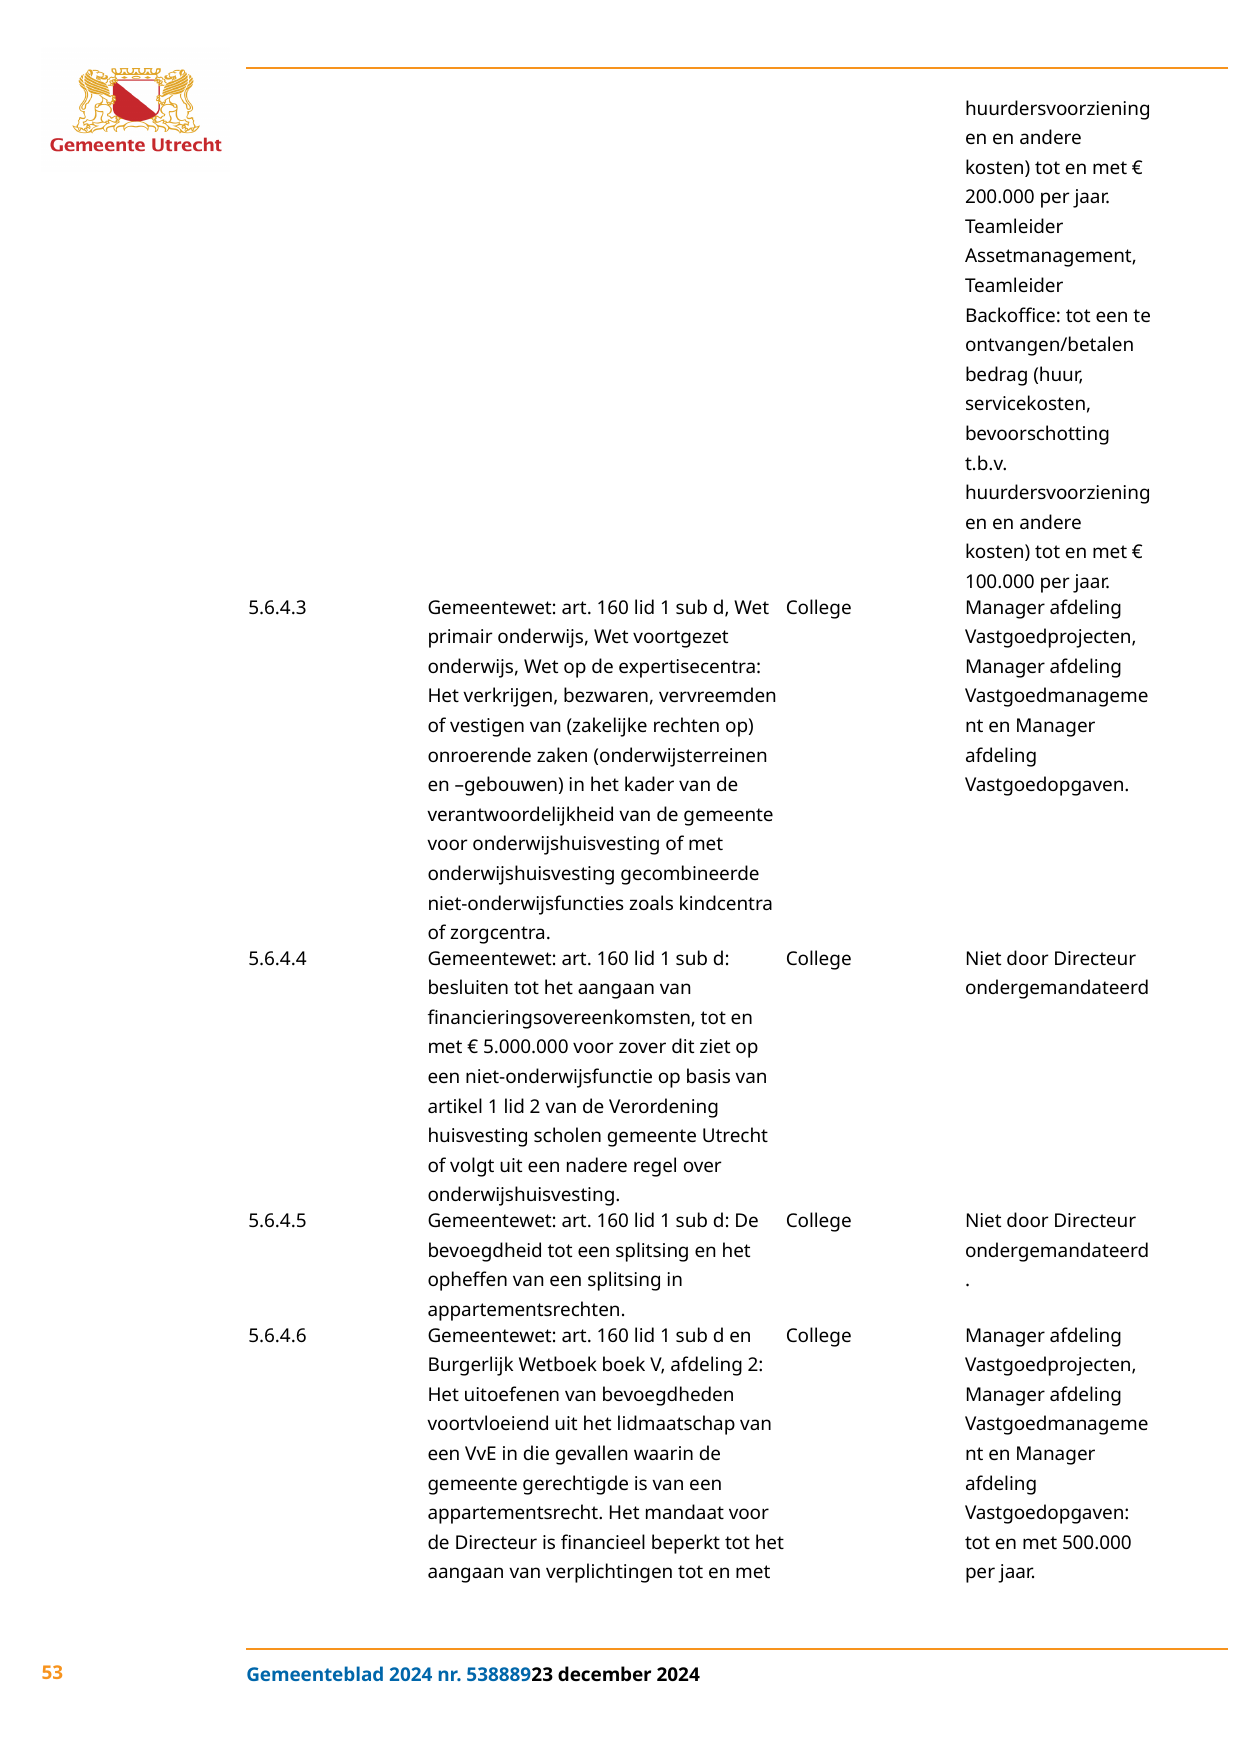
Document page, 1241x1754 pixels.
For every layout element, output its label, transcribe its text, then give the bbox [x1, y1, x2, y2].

table_cell Niet door Directeur ondergemandateerd [965, 945, 1152, 1207]
table_cell 5.6.4.3 [248, 594, 427, 945]
table_cell Niet door Directeur ondergemandateerd. [965, 1208, 1152, 1322]
table_cell huurdersvoorzieningen en andere kosten) tot en met € 200.000 per jaar. Teamleider Assetmanagement, Teamleider Backoffice: tot een te ontvangen/betalen bedrag (huur, servicekosten, bevoorschotting t.b.v. huurdersvoorzieningen en andere kosten) tot en met € 100.000 per jaar. [965, 95, 1152, 594]
table_cell Gemeentewet: art. 160 lid 1 sub d: besluiten tot het aangaan van financieringsovereenkomsten, tot en met € 5.000.000 voor zover dit ziet op een niet-onderwijsfunctie op basis van artikel 1 lid 2 van de Verordening huisvesting scholen gemeente Utrecht of volgt uit een nadere regel over onderwijshuisvesting. [427, 945, 786, 1207]
table_cell Manager afdeling Vastgoedprojecten, Manager afdeling Vastgoedmanagement en Manager afdeling Vastgoedopgaven: tot en met 500.000 per jaar. [965, 1322, 1152, 1584]
table_cell [248, 95, 427, 594]
table_cell Manager afdeling Vastgoedprojecten, Manager afdeling Vastgoedmanagement en Manager afdeling Vastgoedopgaven. [965, 594, 1152, 945]
table_cell [786, 95, 965, 594]
table_cell 5.6.4.4 [248, 945, 427, 1207]
table_cell College [786, 1322, 965, 1584]
table_cell College [786, 1208, 965, 1322]
table_cell College [786, 945, 965, 1207]
table_cell College [786, 594, 965, 945]
table_cell 5.6.4.6 [248, 1322, 427, 1584]
table_cell 5.6.4.5 [248, 1208, 427, 1322]
table_cell Gemeentewet: art. 160 lid 1 sub d: De bevoegdheid tot een splitsing en het opheffen van een splitsing in appartementsrechten. [427, 1208, 786, 1322]
table_cell [427, 95, 786, 594]
table_cell Gemeentewet: art. 160 lid 1 sub d en Burgerlijk Wetboek boek V, afdeling 2: Het uitoefenen van bevoegdheden voortvloeiend uit het lidmaatschap van een VvE in die gevallen waarin de gemeente gerechtigde is van een appartementsrecht. Het mandaat voor de Directeur is financieel beperkt tot het aangaan van verplichtingen tot en met [427, 1322, 786, 1584]
picture [41, 47, 231, 172]
table_cell Gemeentewet: art. 160 lid 1 sub d, Wet primair onderwijs, Wet voortgezet onderwijs, Wet op de expertisecentra: Het verkrijgen, bezwaren, vervreemden of vestigen van (zakelijke rechten op) onroerende zaken (onderwijsterreinen en –gebouwen) in het kader van de verantwoordelijkheid van de gemeente voor onderwijshuisvesting of met onderwijshuisvesting gecombineerde niet-onderwijsfuncties zoals kindcentra of zorgcentra. [427, 594, 786, 945]
